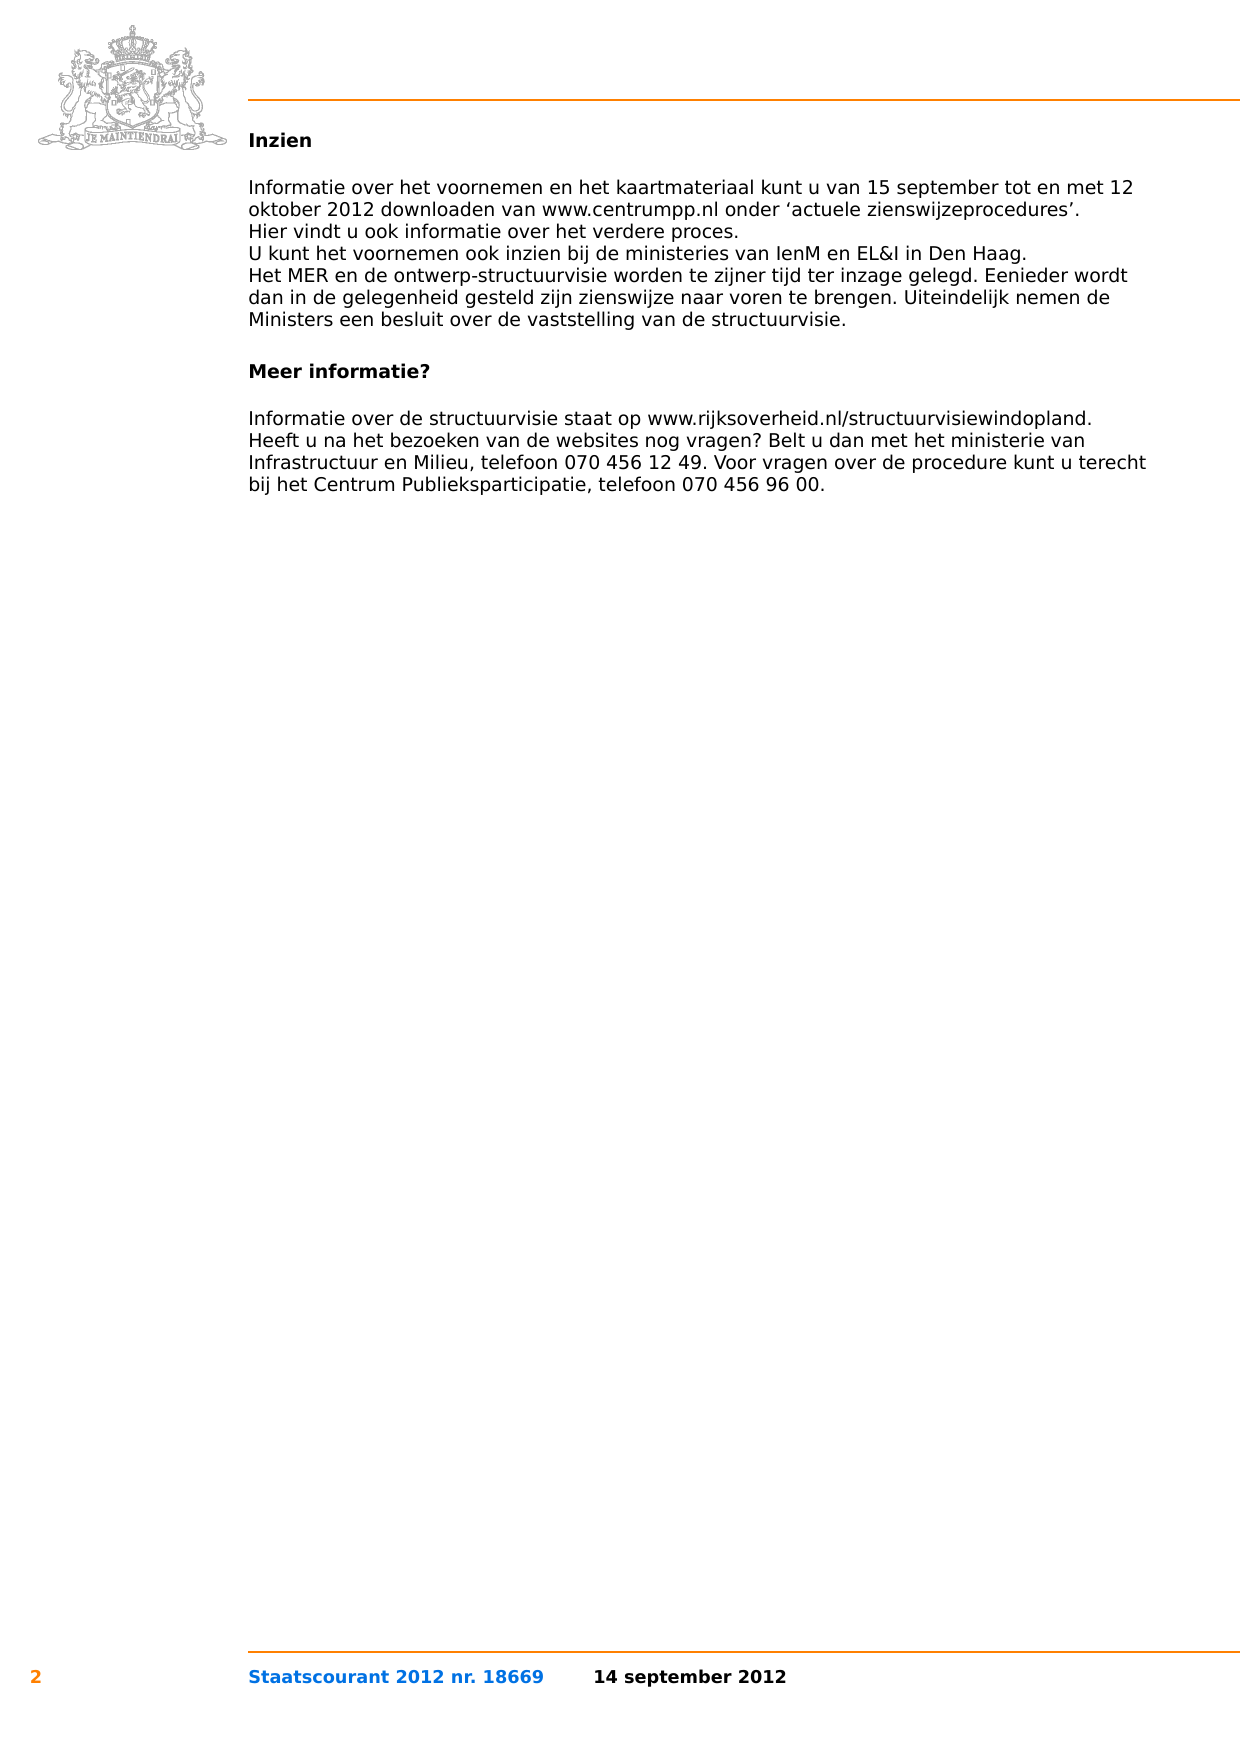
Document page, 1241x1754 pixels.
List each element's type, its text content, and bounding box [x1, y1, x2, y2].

text Het MER en de ontwerp-structuurvisie worden te zijner tijd ter inzage gelegd. Eenieder wordt dan in de gelegenheid gesteld zijn zienswijze naar voren te brengen. Uiteindelijk nemen de Ministers een besluit over de vaststelling van de structuurvisie. [248, 265, 1163, 331]
text Hier vindt u ook informatie over het verdere proces. [248, 221, 1163, 243]
text Heeft u na het bezoeken van de websites nog vragen? Belt u dan met het ministerie van Infrastructuur en Milieu, telefoon 070 456 12 49. Voor vragen over de procedure kunt u terecht bij het Centrum Publieksparticipatie, telefoon 070 456 96 00. [248, 430, 1163, 496]
subtitle Inzien [248, 130, 1163, 152]
text Informatie over het voornemen en het kaartmateriaal kunt u van 15 september tot en met 12 oktober 2012 downloaden van www.centrumpp.nl onder ‘actuele zienswijzeprocedures’. [248, 177, 1163, 221]
picture [38, 25, 227, 150]
text U kunt het voornemen ook inzien bij de ministeries van IenM en EL&I in Den Haag. [248, 243, 1163, 265]
subtitle Meer informatie? [248, 361, 1163, 383]
text Informatie over de structuurvisie staat op www.rijksoverheid.nl/structuurvisiewindopland. [248, 408, 1163, 430]
